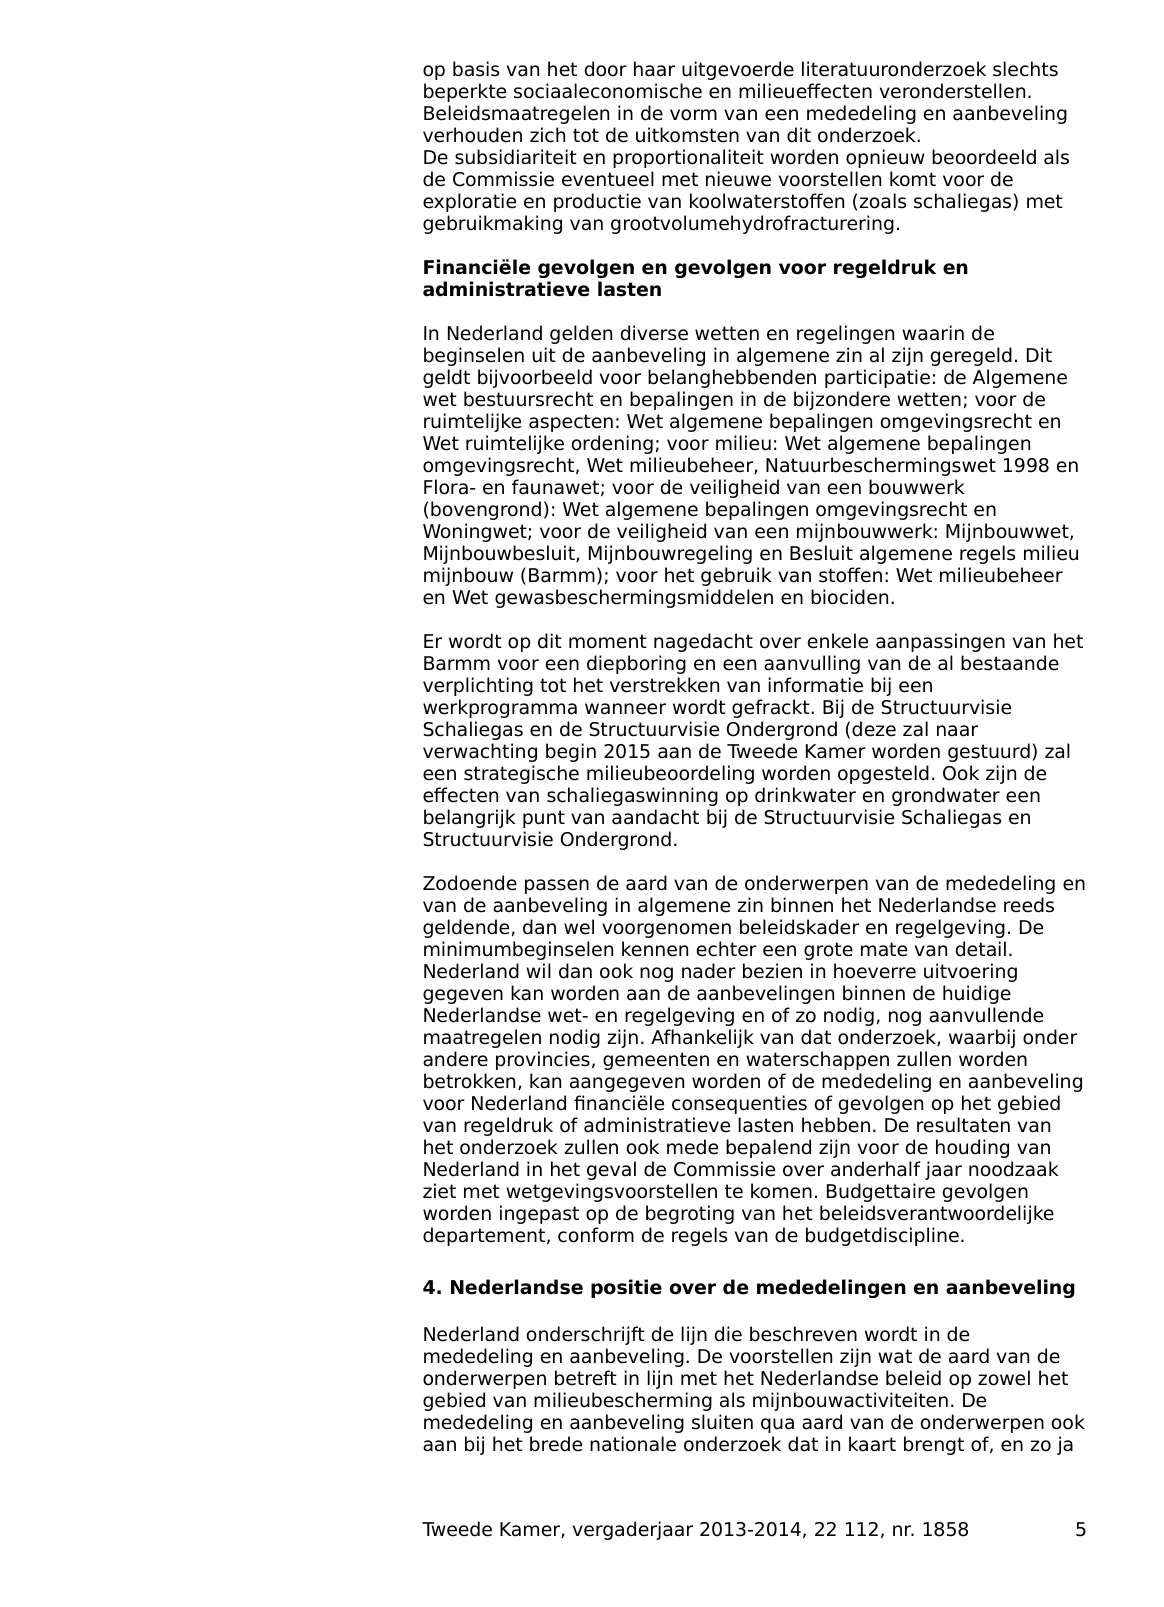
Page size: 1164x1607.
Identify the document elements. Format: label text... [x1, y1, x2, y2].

subtitle Financiële gevolgen en gevolgen voor regeldruk en administratieve lasten [422, 257, 1087, 301]
text De subsidiariteit en proportionaliteit worden opnieuw beoordeeld als de Commissie eventueel met nieuwe voorstellen komt voor de exploratie en productie van koolwaterstoffen (zoals schaliegas) met gebruikmaking van grootvolumehydrofracturering. [422, 147, 1087, 235]
text Er wordt op dit moment nagedacht over enkele aanpassingen van het Barmm voor een diepboring en een aanvulling van de al bestaande verplichting tot het verstrekken van informatie bij een werkprogramma wanneer wordt gefrackt. Bij de Structuurvisie Schaliegas en de Structuurvisie Ondergrond (deze zal naar verwachting begin 2015 aan de Tweede Kamer worden gestuurd) zal een strategische milieubeoordeling worden opgesteld. Ook zijn de effecten van schaliegaswinning op drinkwater en grondwater een belangrijk punt van aandacht bij de Structuurvisie Schaliegas en Structuurvisie Ondergrond. [422, 631, 1087, 851]
text In Nederland gelden diverse wetten en regelingen waarin de beginselen uit de aanbeveling in algemene zin al zijn geregeld. Dit geldt bijvoorbeeld voor belanghebbenden participatie: de Algemene wet bestuursrecht en bepalingen in de bijzondere wetten; voor de ruimtelijke aspecten: Wet algemene bepalingen omgevingsrecht en Wet ruimtelijke ordening; voor milieu: Wet algemene bepalingen omgevingsrecht, Wet milieubeheer, Natuurbeschermingswet 1998 en Flora- en faunawet; voor de veiligheid van een bouwwerk (bovengrond): Wet algemene bepalingen omgevingsrecht en Woningwet; voor de veiligheid van een mijnbouwwerk: Mijnbouwwet, Mijnbouwbesluit, Mijnbouwregeling en Besluit algemene regels milieu mijnbouw (Barmm); voor het gebruik van stoffen: Wet milieubeheer en Wet gewasbeschermingsmiddelen en biociden. [422, 323, 1087, 609]
text Nederland onderschrijft de lijn die beschreven wordt in de mededeling en aanbeveling. De voorstellen zijn wat de aard van de onderwerpen betreft in lijn met het Nederlandse beleid op zowel het gebied van milieubescherming als mijnbouwactiviteiten. De mededeling en aanbeveling sluiten qua aard van de onderwerpen ook aan bij het brede nationale onderzoek dat in kaart brengt of, en zo ja [422, 1324, 1087, 1456]
subtitle 4. Nederlandse positie over de mededelingen en aanbeveling [422, 1277, 1087, 1299]
text op basis van het door haar uitgevoerde literatuuronderzoek slechts beperkte sociaaleconomische en milieueffecten veronderstellen. Beleidsmaatregelen in de vorm van een mededeling en aanbeveling verhouden zich tot de uitkomsten van dit onderzoek. [422, 59, 1087, 147]
text Zodoende passen de aard van de onderwerpen van de mededeling en van de aanbeveling in algemene zin binnen het Nederlandse reeds geldende, dan wel voorgenomen beleidskader en regelgeving. De minimumbeginselen kennen echter een grote mate van detail. Nederland wil dan ook nog nader bezien in hoeverre uitvoering gegeven kan worden aan de aanbevelingen binnen de huidige Nederlandse wet- en regelgeving en of zo nodig, nog aanvullende maatregelen nodig zijn. Afhankelijk van dat onderzoek, waarbij onder andere provincies, gemeenten en waterschappen zullen worden betrokken, kan aangegeven worden of de mededeling en aanbeveling voor Nederland financiële consequenties of gevolgen op het gebied van regeldruk of administratieve lasten hebben. De resultaten van het onderzoek zullen ook mede bepalend zijn voor de houding van Nederland in het geval de Commissie over anderhalf jaar noodzaak ziet met wetgevingsvoorstellen te komen. Budgettaire gevolgen worden ingepast op de begroting van het beleidsverantwoordelijke departement, conform de regels van de budgetdiscipline. [422, 873, 1087, 1247]
